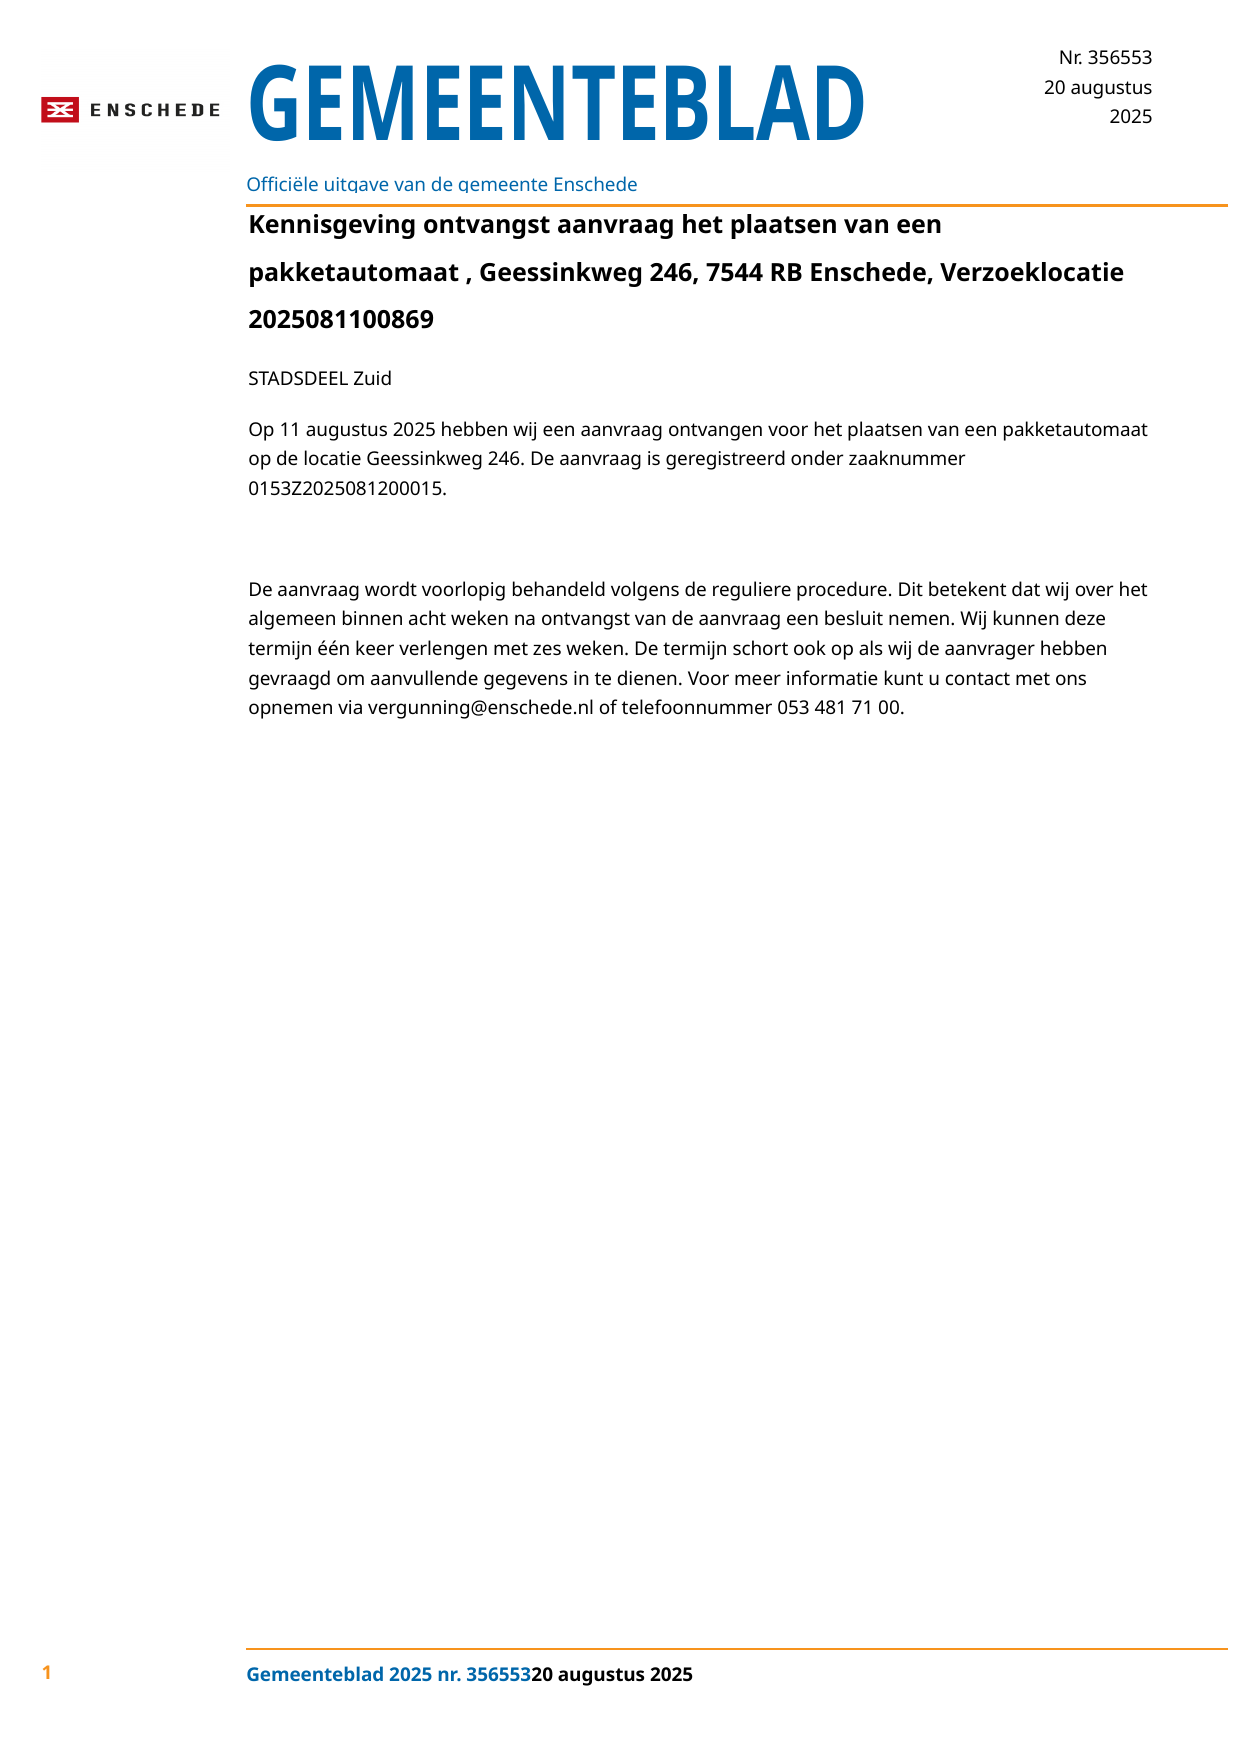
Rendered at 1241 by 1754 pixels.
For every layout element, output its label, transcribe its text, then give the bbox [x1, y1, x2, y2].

text Kennisgeving ontvangst aanvraag het plaatsen van een pakketautomaat , Geessinkweg 246, 7544 RB Enschede, Verzoeklocatie 2025081100869 [248, 207, 1152, 336]
text STADSDEEL Zuid [248, 366, 1152, 391]
text De aanvraag wordt voorlopig behandeld volgens de reguliere procedure. Dit betekent dat wij over het algemeen binnen acht weken na ontvangst van de aanvraag een besluit nemen. Wij kunnen deze termijn één keer verlengen met zes weken. De termijn schort ook op als wij de aanvrager hebben gevraagd om aanvullende gegevens in te dienen. Voor meer informatie kunt u contact met ons opnemen via vergunning@enschede.nl of telefoonnummer 053 481 71 00. [248, 576, 1152, 720]
picture [41, 47, 231, 172]
text Op 11 augustus 2025 hebben wij een aanvraag ontvangen voor het plaatsen van een pakketautomaat op de locatie Geessinkweg 246. De aanvraag is geregistreerd onder zaaknummer 0153Z2025081200015. [248, 416, 1152, 501]
